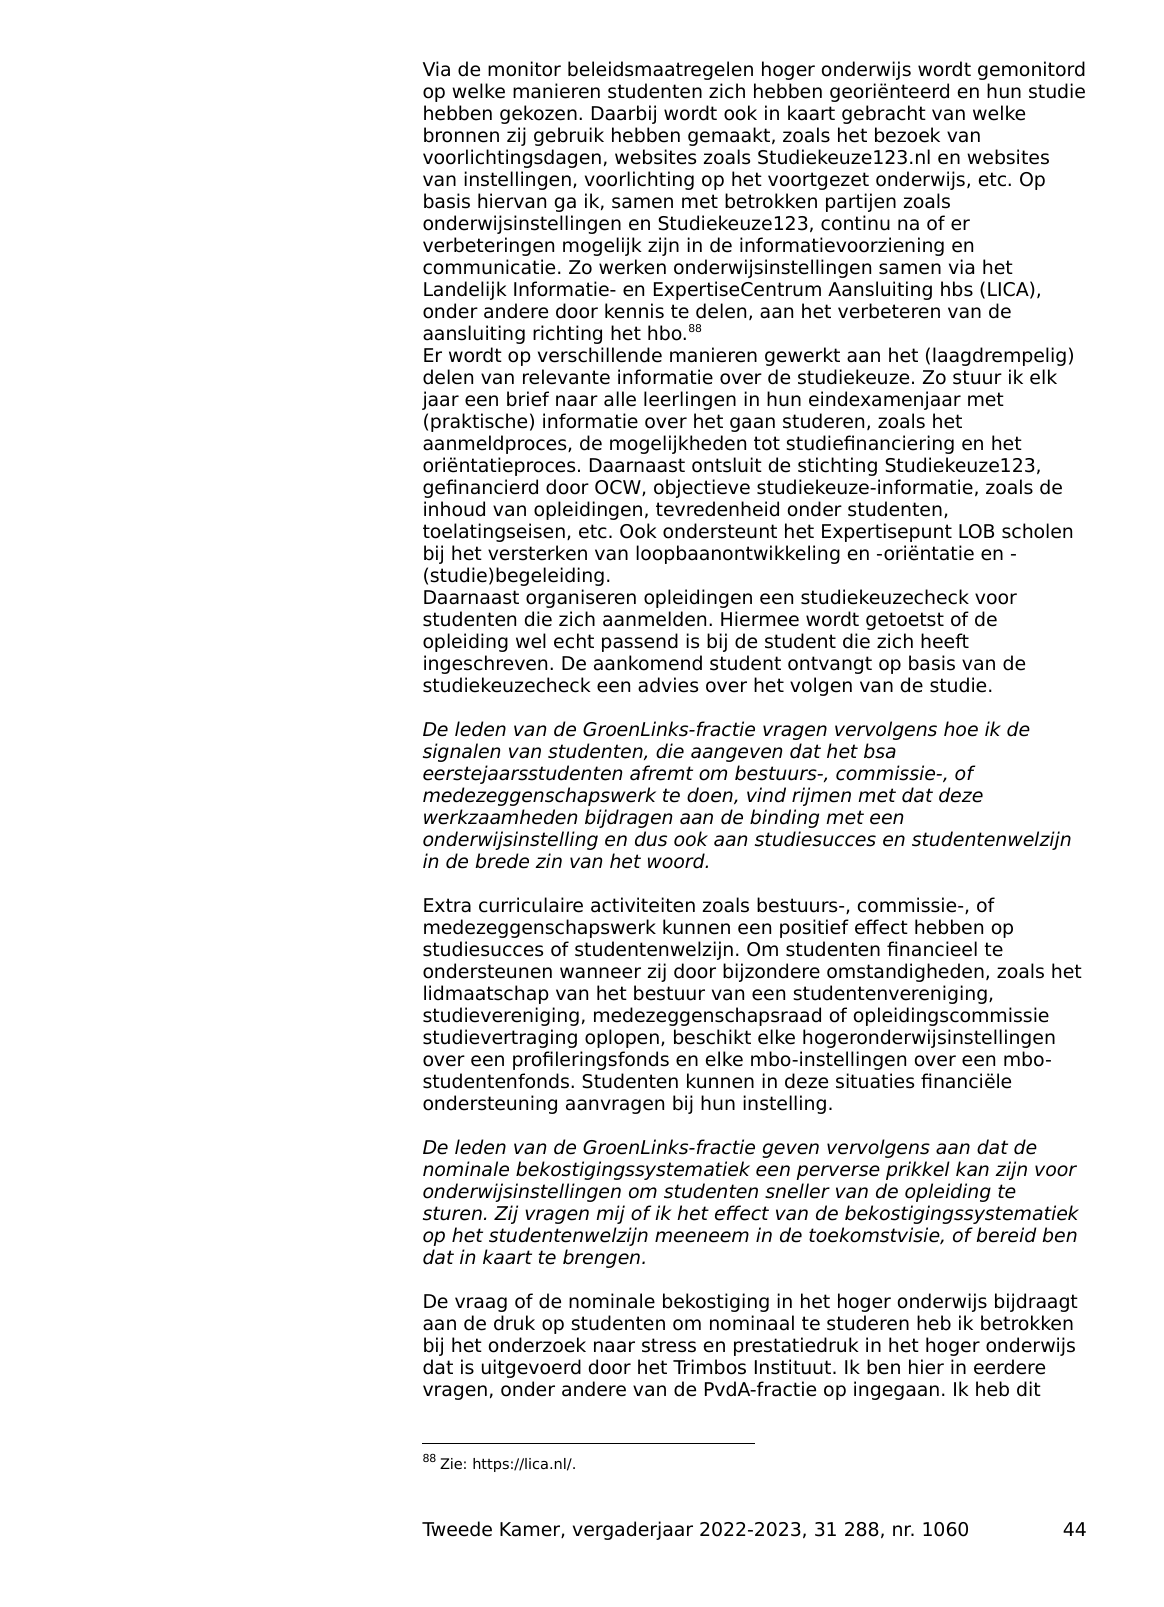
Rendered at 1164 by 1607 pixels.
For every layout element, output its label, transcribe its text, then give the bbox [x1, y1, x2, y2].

text Via de monitor beleidsmaatregelen hoger onderwijs wordt gemonitord op welke manieren studenten zich hebben georiënteerd en hun studie hebben gekozen. Daarbij wordt ook in kaart gebracht van welke bronnen zij gebruik hebben gemaakt, zoals het bezoek van voorlichtingsdagen, websites zoals Studiekeuze123.nl en websites van instellingen, voorlichting op het voortgezet onderwijs, etc. Op basis hiervan ga ik, samen met betrokken partijen zoals onderwijsinstellingen en Studiekeuze123, continu na of er verbeteringen mogelijk zijn in de informatievoorziening en communicatie. Zo werken onderwijsinstellingen samen via het Landelijk Informatie- en ExpertiseCentrum Aansluiting hbs (LICA), onder andere door kennis te delen, aan het verbeteren van de aansluiting richting het hbo. [422, 59, 1087, 345]
text De leden van de GroenLinks-fractie geven vervolgens aan dat de nominale bekostigingssystematiek een perverse prikkel kan zijn voor onderwijsinstellingen om studenten sneller van de opleiding te sturen. Zij vragen mij of ik het effect van de bekostigingssystematiek op het studentenwelzijn meeneem in de toekomstvisie, of bereid ben dat in kaart te brengen. [422, 1137, 1087, 1268]
text Zie: https://lica.nl/. [422, 1452, 1087, 1474]
text Er wordt op verschillende manieren gewerkt aan het (laagdrempelig) delen van relevante informatie over de studiekeuze. Zo stuur ik elk jaar een brief naar alle leerlingen in hun eindexamenjaar met (praktische) informatie over het gaan studeren, zoals het aanmeldproces, de mogelijkheden tot studiefinanciering en het oriëntatieproces. Daarnaast ontsluit de stichting Studiekeuze123, gefinancierd door OCW, objectieve studiekeuze-informatie, zoals de inhoud van opleidingen, tevredenheid onder studenten, toelatingseisen, etc. Ook ondersteunt het Expertisepunt LOB scholen bij het versterken van loopbaanontwikkeling en -oriëntatie en -(studie)begeleiding. [422, 345, 1087, 587]
text Extra curriculaire activiteiten zoals bestuurs-, commissie-, of medezeggenschapswerk kunnen een positief effect hebben op studiesucces of studentenwelzijn. Om studenten financieel te ondersteunen wanneer zij door bijzondere omstandigheden, zoals het lidmaatschap van het bestuur van een studentenvereniging, studievereniging, medezeggenschapsraad of opleidingscommissie studievertraging oplopen, beschikt elke hogeronderwijsinstellingen over een profileringsfonds en elke mbo-instellingen over een mbo-studentenfonds. Studenten kunnen in deze situaties financiële ondersteuning aanvragen bij hun instelling. [422, 895, 1087, 1114]
text De vraag of de nominale bekostiging in het hoger onderwijs bijdraagt aan de druk op studenten om nominaal te studeren heb ik betrokken bij het onderzoek naar stress en prestatiedruk in het hoger onderwijs dat is uitgevoerd door het Trimbos Instituut. Ik ben hier in eerdere vragen, onder andere van de PvdA-fractie op ingegaan. Ik heb dit [422, 1291, 1087, 1401]
text Daarnaast organiseren opleidingen een studiekeuzecheck voor studenten die zich aanmelden. Hiermee wordt getoetst of de opleiding wel echt passend is bij de student die zich heeft ingeschreven. De aankomend student ontvangt op basis van de studiekeuzecheck een advies over het volgen van de studie. [422, 587, 1087, 696]
text De leden van de GroenLinks-fractie vragen vervolgens hoe ik de signalen van studenten, die aangeven dat het bsa eerstejaarsstudenten afremt om bestuurs-, commissie-, of medezeggenschapswerk te doen, vind rijmen met dat deze werkzaamheden bijdragen aan de binding met een onderwijsinstelling en dus ook aan studiesucces en studentenwelzijn in de brede zin van het woord. [422, 719, 1087, 872]
